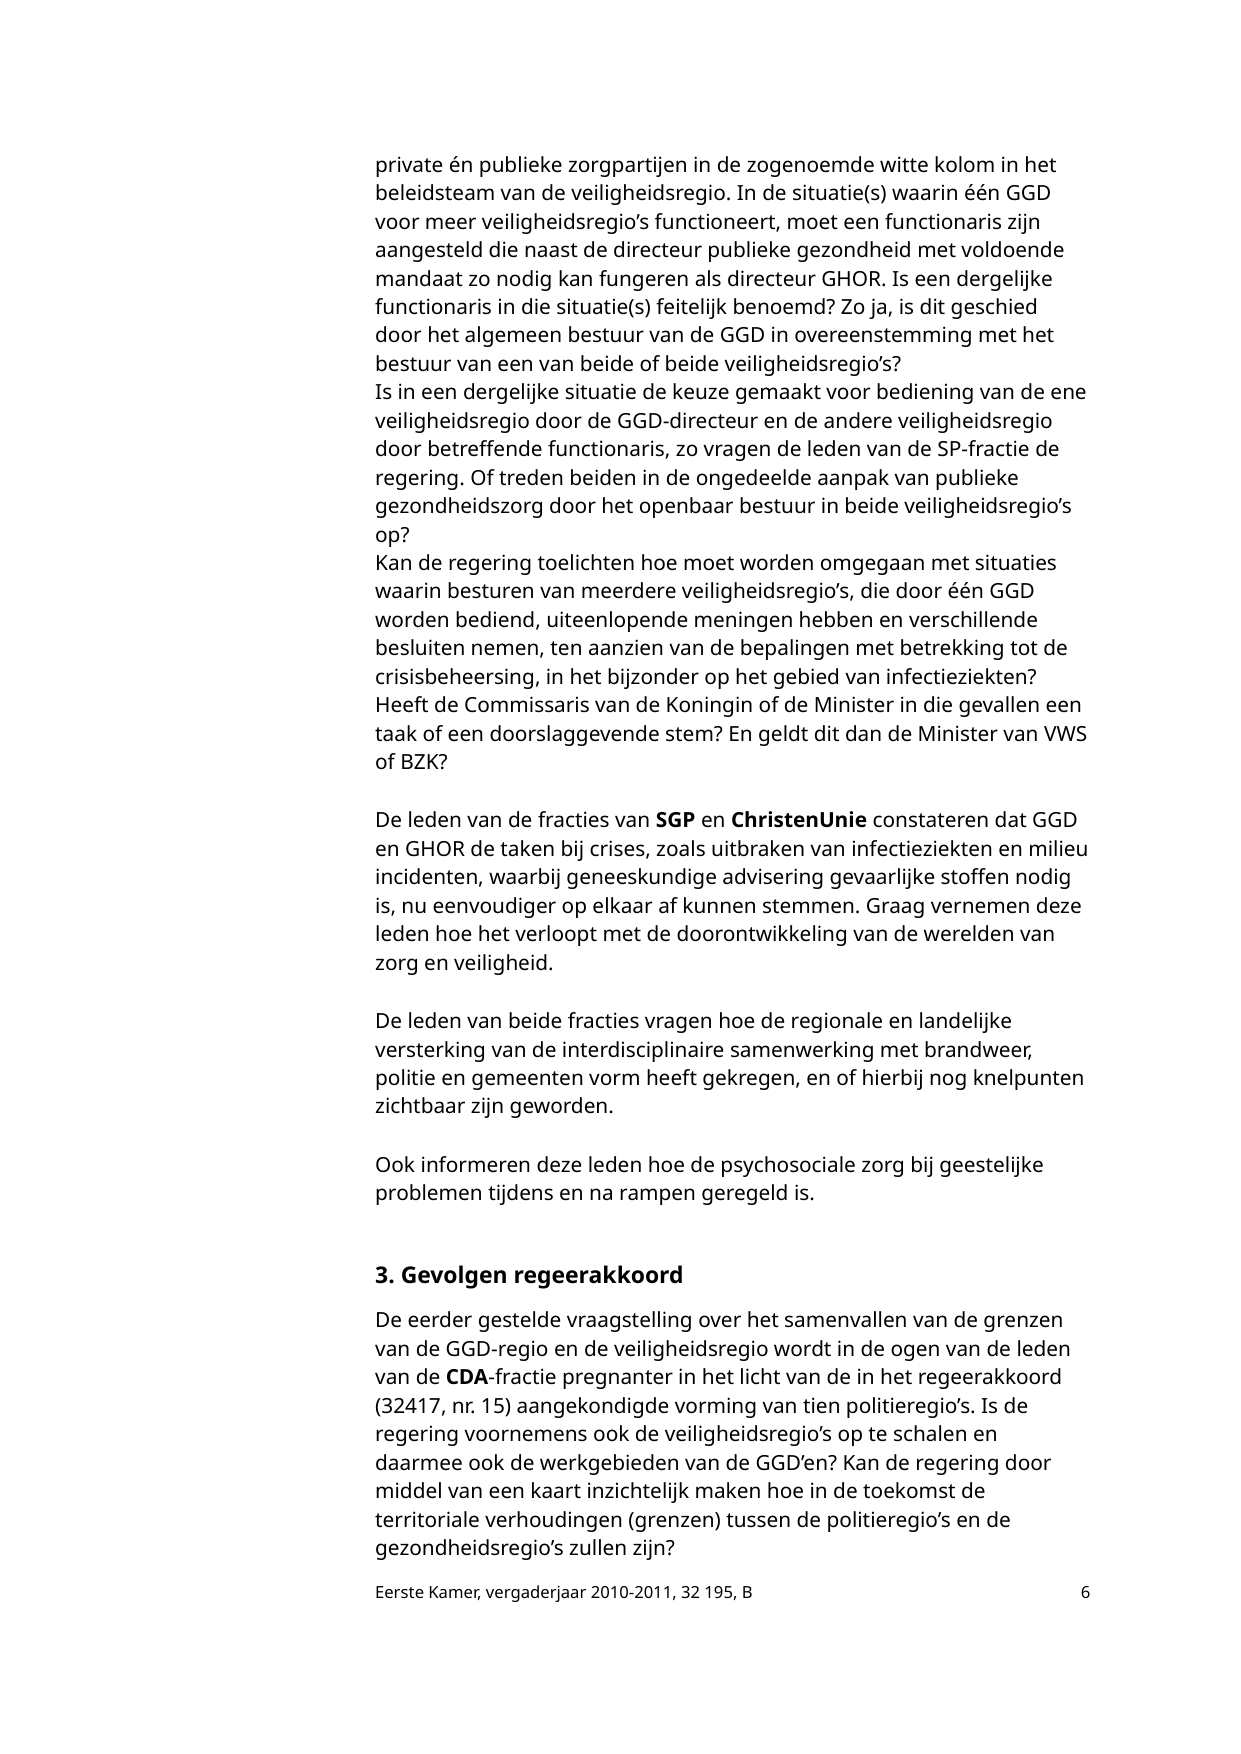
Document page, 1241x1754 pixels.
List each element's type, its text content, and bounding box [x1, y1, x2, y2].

text De leden van beide fracties vragen hoe de regionale en landelijke versterking van de interdisciplinaire samenwerking met brandweer, politie en gemeenten vorm heeft gekregen, en of hierbij nog knelpunten zichtbaar zijn geworden. [375, 1006, 1090, 1120]
text private én publieke zorgpartijen in de zogenoemde witte kolom in het beleidsteam van de veiligheidsregio. In de situatie(s) waarin één GGD voor meer veiligheidsregio’s functioneert, moet een functionaris zijn aangesteld die naast de directeur publieke gezondheid met voldoende mandaat zo nodig kan fungeren als directeur GHOR. Is een dergelijke functionaris in die situatie(s) feitelijk benoemd? Zo ja, is dit geschied door het algemeen bestuur van de GGD in overeenstemming met het bestuur van een van beide of beide veiligheidsregio’s? [375, 150, 1090, 377]
text Ook informeren deze leden hoe de psychosociale zorg bij geestelijke problemen tijdens en na rampen geregeld is. [375, 1150, 1090, 1207]
subtitle 3. Gevolgen regeerakkoord [375, 1259, 1090, 1291]
text De eerder gestelde vraagstelling over het samenvallen van de grenzen van de GGD-regio en de veiligheidsregio wordt in de ogen van de leden van de CDA-fractie pregnanter in het licht van de in het regeerakkoord (32417, nr. 15) aangekondigde vorming van tien politieregio’s. Is de regering voornemens ook de veiligheidsregio’s op te schalen en daarmee ook de werkgebieden van de GGD’en? Kan de regering door middel van een kaart inzichtelijk maken hoe in de toekomst de territoriale verhoudingen (grenzen) tussen de politieregio’s en de gezondheidsregio’s zullen zijn? [375, 1306, 1090, 1562]
text Is in een dergelijke situatie de keuze gemaakt voor bediening van de ene veiligheidsregio door de GGD-directeur en de andere veiligheidsregio door betreffende functionaris, zo vragen de leden van de SP-fractie de regering. Of treden beiden in de ongedeelde aanpak van publieke gezondheidszorg door het openbaar bestuur in beide veiligheidsregio’s op? [375, 377, 1090, 548]
text Kan de regering toelichten hoe moet worden omgegaan met situaties waarin besturen van meerdere veiligheidsregio’s, die door één GGD worden bediend, uiteenlopende meningen hebben en verschillende besluiten nemen, ten aanzien van de bepalingen met betrekking tot de crisisbeheersing, in het bijzonder op het gebied van infectieziekten? Heeft de Commissaris van de Koningin of de Minister in die gevallen een taak of een doorslaggevende stem? En geldt dit dan de Minister van VWS of BZK? [375, 548, 1090, 776]
text De leden van de fracties van SGP en ChristenUnie constateren dat GGD en GHOR de taken bij crises, zoals uitbraken van infectieziekten en milieu incidenten, waarbij geneeskundige advisering gevaarlijke stoffen nodig is, nu eenvoudiger op elkaar af kunnen stemmen. Graag vernemen deze leden hoe het verloopt met de doorontwikkeling van de werelden van zorg en veiligheid. [375, 806, 1090, 976]
